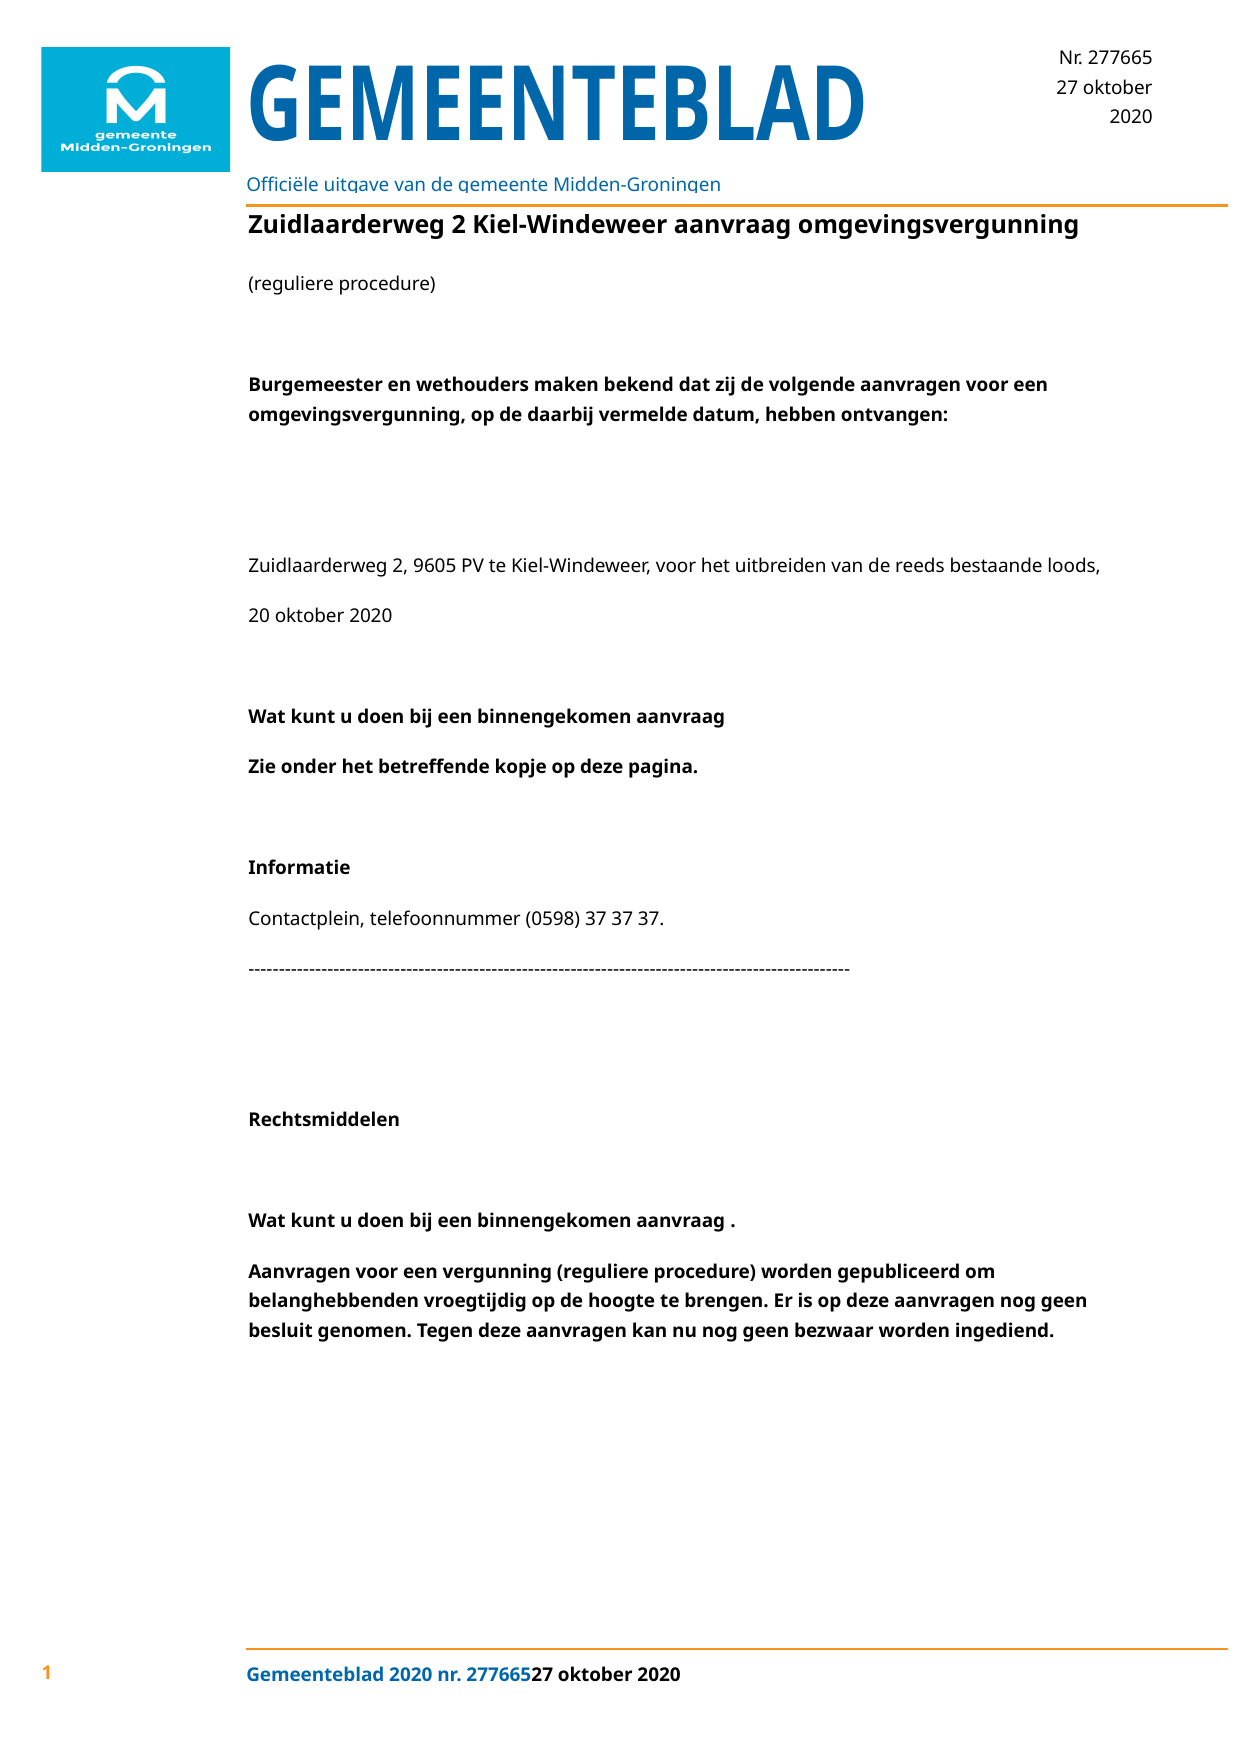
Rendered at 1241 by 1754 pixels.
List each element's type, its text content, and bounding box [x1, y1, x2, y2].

text Rechtsmiddelen [248, 1107, 1152, 1132]
text Zie onder het betreffende kopje op deze pagina. [248, 754, 1152, 779]
text Informatie [248, 854, 1152, 880]
text Aanvragen voor een vergunning (reguliere procedure) worden gepubliceerd om belanghebbenden vroegtijdig op de hoogte te brengen. Er is op deze aanvragen nog geen besluit genomen. Tegen deze aanvragen kan nu nog geen bezwaar worden ingediend. [248, 1258, 1152, 1343]
text 20 oktober 2020 [248, 602, 1152, 628]
text (reguliere procedure) [248, 270, 1152, 296]
text Burgemeester en wethouders maken bekend dat zij de volgende aanvragen voor een omgevingsvergunning, op de daarbij vermelde datum, hebben ontvangen: [248, 371, 1152, 426]
text --------------------------------------------------------------------------------------------------- [248, 955, 1152, 981]
text Wat kunt u doen bij een binnengekomen aanvraag [248, 703, 1152, 729]
text Wat kunt u doen bij een binnengekomen aanvraag . [248, 1207, 1152, 1233]
picture [107, 89, 165, 122]
text Contactplein, telefoonnummer (0598) 37 37 37. [248, 905, 1152, 931]
text Zuidlaarderweg 2 Kiel-Windeweer aanvraag omgevingsvergunning [248, 207, 1152, 241]
picture [108, 66, 164, 82]
text Zuidlaarderweg 2, 9605 PV te Kiel-Windeweer, voor het uitbreiden van de reeds bestaande loods, [248, 552, 1152, 578]
picture [184, 146, 190, 153]
